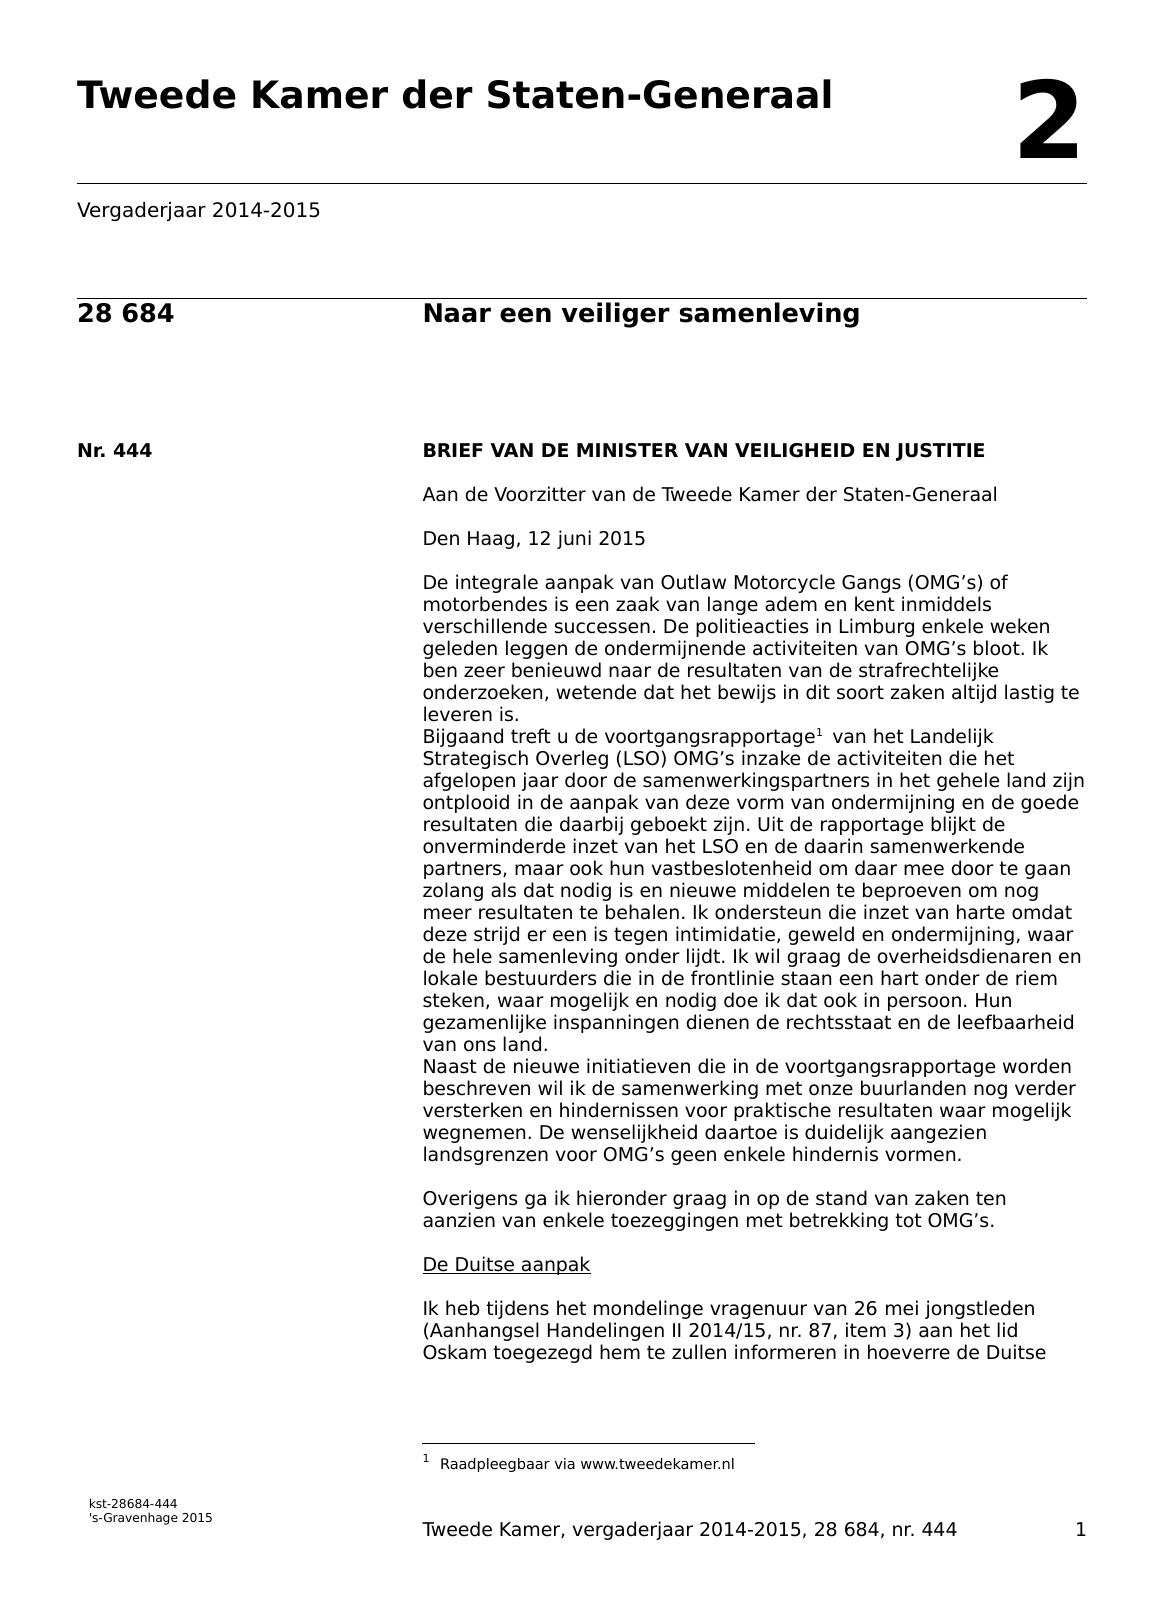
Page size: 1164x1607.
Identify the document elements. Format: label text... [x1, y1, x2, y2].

text Ik heb tijdens het mondelinge vragenuur van 26 mei jongstleden (Aanhangsel Handelingen II 2014/15, nr. 87, item 3) aan het lid Oskam toegezegd hem te zullen informeren in hoeverre de Duitse [422, 1298, 1087, 1364]
table_header 2 [886, 59, 1087, 183]
text Overigens ga ik hieronder graag in op de stand van zaken ten aanzien van enkele toezeggingen met betrekking tot OMG’s. [422, 1188, 1087, 1232]
subtitle 28 684 Naar een veiliger samenleving [77, 299, 1087, 329]
table_cell Vergaderjaar 2014-2015 [77, 184, 1087, 298]
text De integrale aanpak van Outlaw Motorcycle Gangs (OMG’s) of motorbendes is een zaak van lange adem en kent inmiddels verschillende successen. De politieacties in Limburg enkele weken geleden leggen de ondermijnende activiteiten van OMG’s bloot. Ik ben zeer benieuwd naar de resultaten van de strafrechtelijke onderzoeken, wetende dat het bewijs in dit soort zaken altijd lastig te leveren is. [422, 572, 1087, 726]
subtitle De Duitse aanpak [422, 1254, 1087, 1276]
text Den Haag, 12 juni 2015 [422, 528, 1087, 550]
text Raadpleegbaar via www.tweedekamer.nl [422, 1452, 1087, 1474]
text Bijgaand treft u de voortgangsrapportage van het Landelijk Strategisch Overleg (LSO) OMG’s inzake de activiteiten die het afgelopen jaar door de samenwerkingspartners in het gehele land zijn ontplooid in de aanpak van deze vorm van ondermijning en de goede resultaten die daarbij geboekt zijn. Uit de rapportage blijkt de onverminderde inzet van het LSO en de daarin samenwerkende partners, maar ook hun vastbeslotenheid om daar mee door te gaan zolang als dat nodig is en nieuwe middelen te beproeven om nog meer resultaten te behalen. Ik ondersteun die inzet van harte omdat deze strijd er een is tegen intimidatie, geweld en ondermijning, waar de hele samenleving onder lijdt. Ik wil graag de overheidsdienaren en lokale bestuurders die in de frontlinie staan een hart onder de riem steken, waar mogelijk en nodig doe ik dat ook in persoon. Hun gezamenlijke inspanningen dienen de rechtsstaat en de leefbaarheid van ons land. [422, 726, 1087, 1056]
table_header Tweede Kamer der Staten-Generaal [77, 59, 886, 183]
text 's-Gravenhage 2015 [88, 1511, 323, 1525]
text Naast de nieuwe initiatieven die in de voortgangsrapportage worden beschreven wil ik de samenwerking met onze buurlanden nog verder versterken en hindernissen voor praktische resultaten waar mogelijk wegnemen. De wenselijkheid daartoe is duidelijk aangezien landsgrenzen voor OMG’s geen enkele hindernis vormen. [422, 1056, 1087, 1166]
text kst-28684-444 [88, 1497, 323, 1511]
text Aan de Voorzitter van de Tweede Kamer der Staten-Generaal [422, 484, 1087, 506]
subtitle Nr. 444 BRIEF VAN DE MINISTER VAN VEILIGHEID EN JUSTITIE [77, 440, 1087, 462]
